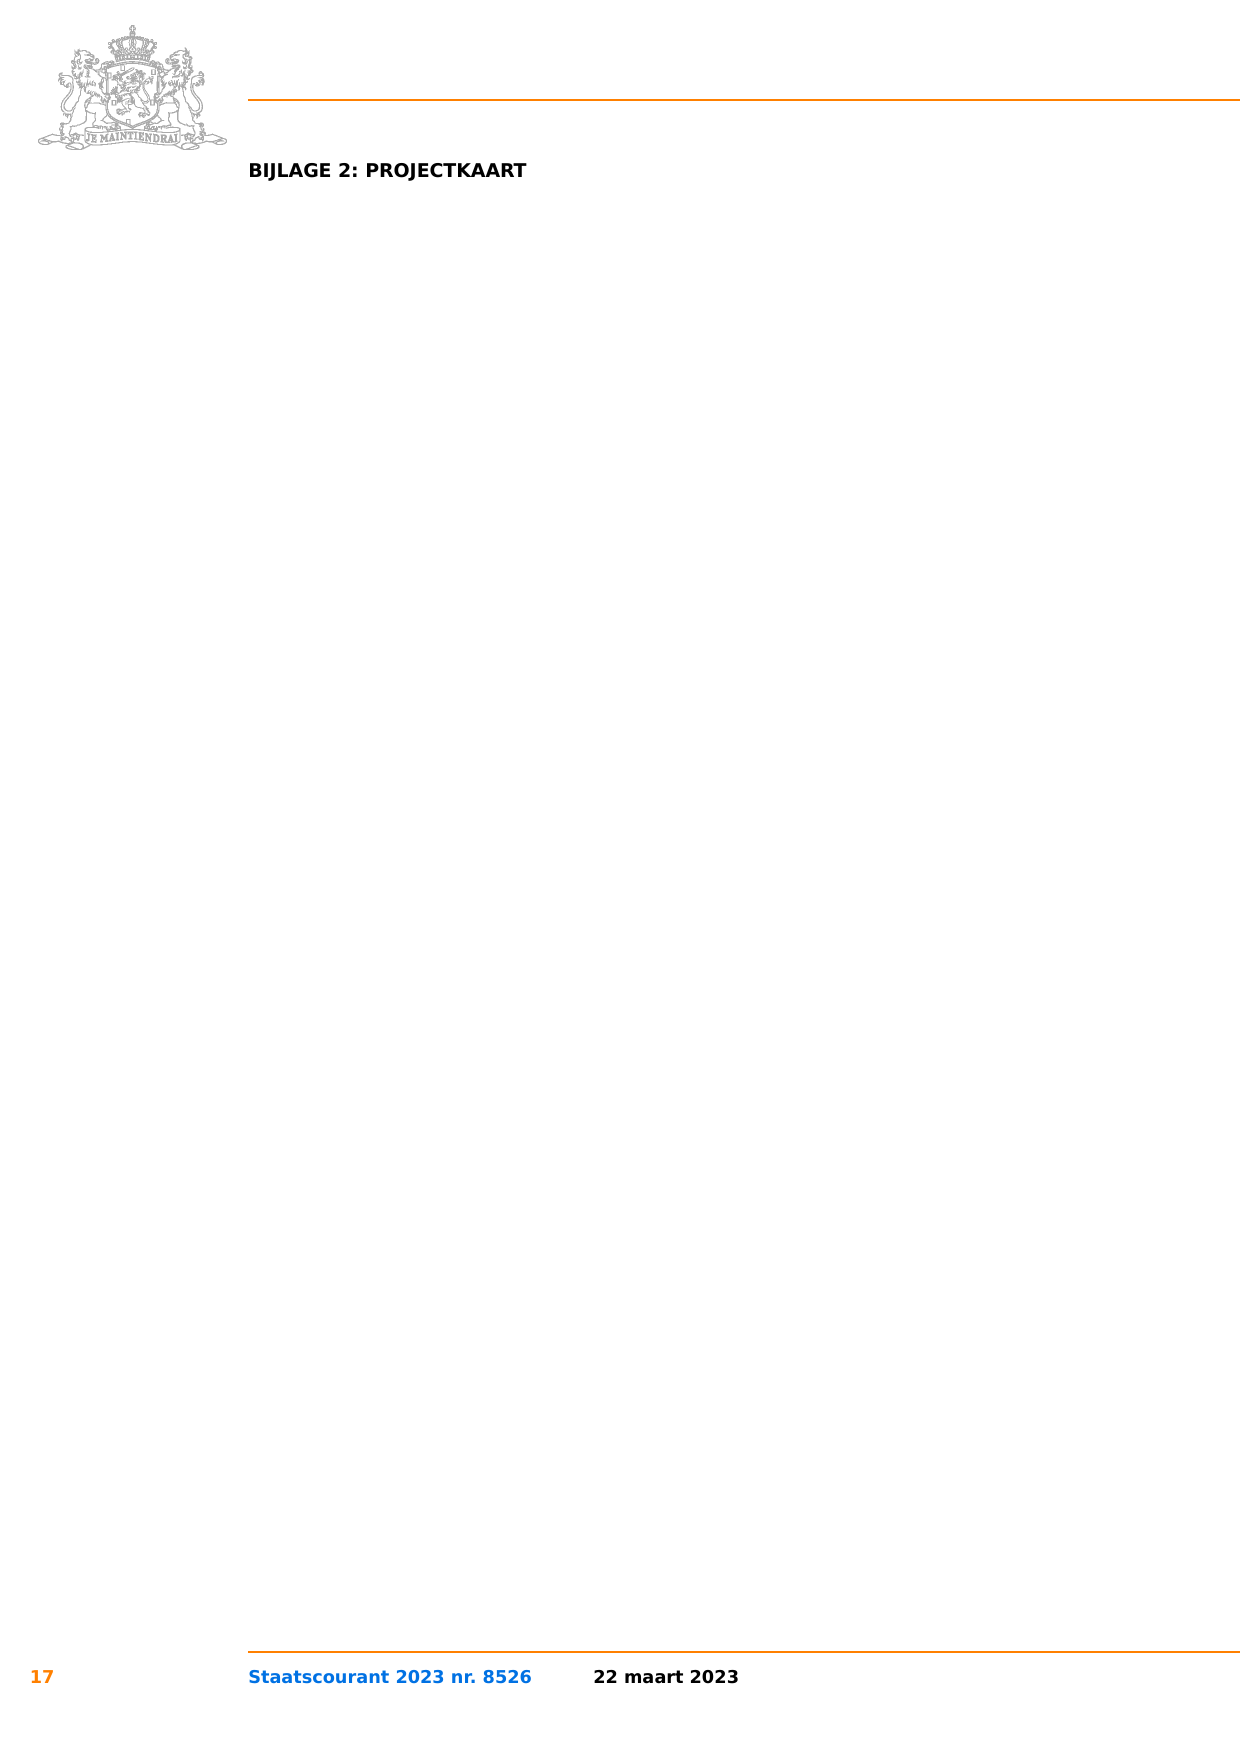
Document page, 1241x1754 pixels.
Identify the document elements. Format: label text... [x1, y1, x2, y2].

subtitle BIJLAGE 2: PROJECTKAART [248, 160, 1163, 182]
picture [38, 25, 227, 150]
